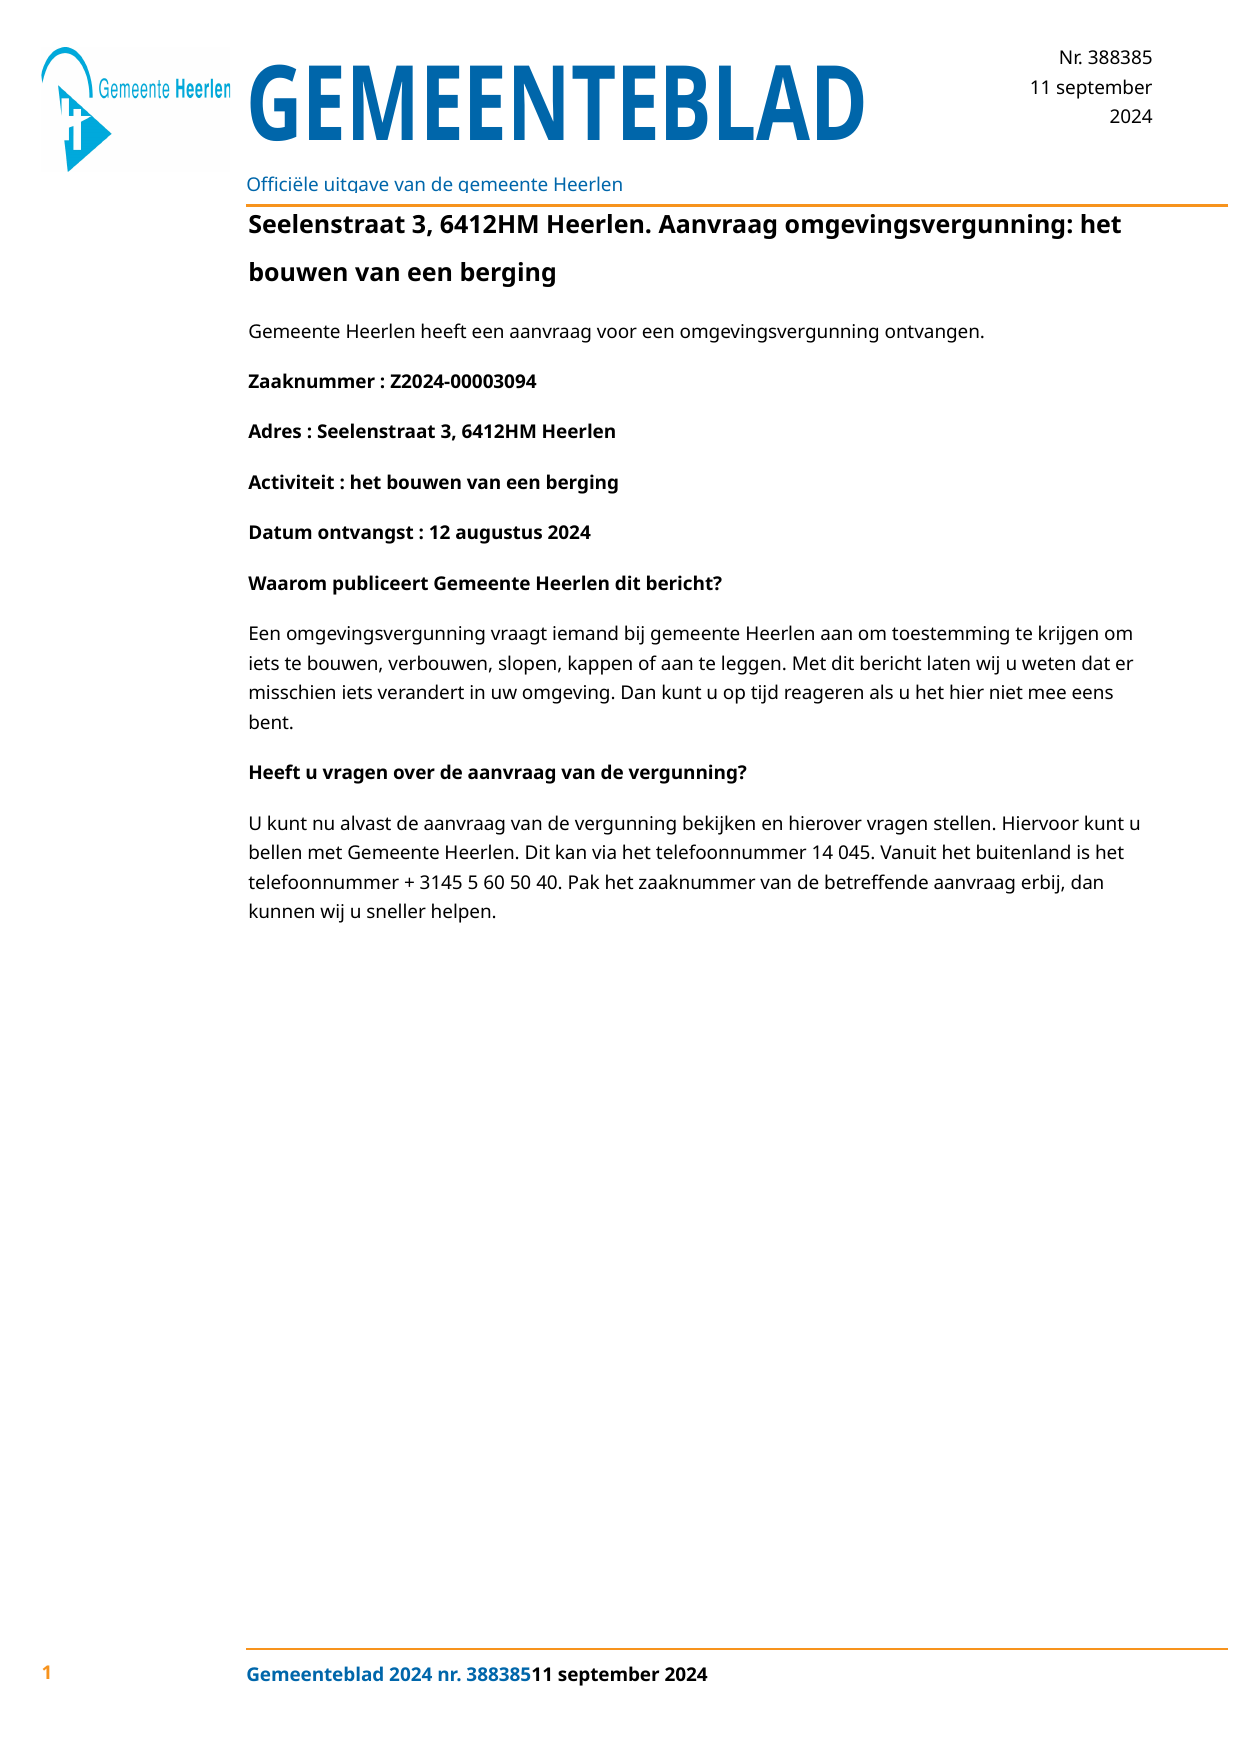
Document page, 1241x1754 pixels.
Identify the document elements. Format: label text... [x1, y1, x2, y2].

text Datum ontvangst : 12 augustus 2024 [248, 519, 1152, 545]
text Gemeente Heerlen heeft een aanvraag voor een omgevingsvergunning ontvangen. [248, 318, 1152, 344]
text Heeft u vragen over de aanvraag van de vergunning? [248, 759, 1152, 785]
picture [41, 47, 59, 70]
text U kunt nu alvast de aanvraag van de vergunning bekijken en hierover vragen stellen. Hiervoor kunt u bellen met Gemeente Heerlen. Dit kan via het telefoonnummer 14 045. Vanuit het buitenland is het telefoonnummer + 3145 5 60 50 40. Pak het zaaknummer van de betreffende aanvraag erbij, dan kunnen wij u sneller helpen. [248, 810, 1152, 924]
text Activiteit : het bouwen van een berging [248, 469, 1152, 495]
text Zaaknummer : Z2024-00003094 [248, 368, 1152, 394]
text Waarom publiceert Gemeente Heerlen dit bericht? [248, 570, 1152, 596]
picture [41, 47, 231, 172]
text Een omgevingsvergunning vraagt iemand bij gemeente Heerlen aan om toestemming te krijgen om iets te bouwen, verbouwen, slopen, kappen of aan te leggen. Met dit bericht laten wij u weten dat er misschien iets verandert in uw omgeving. Dan kunt u op tijd reageren als u het hier niet mee eens bent. [248, 620, 1152, 735]
text Adres : Seelenstraat 3, 6412HM Heerlen [248, 419, 1152, 444]
text Seelenstraat 3, 6412HM Heerlen. Aanvraag omgevingsvergunning: het bouwen van een berging [248, 207, 1152, 288]
